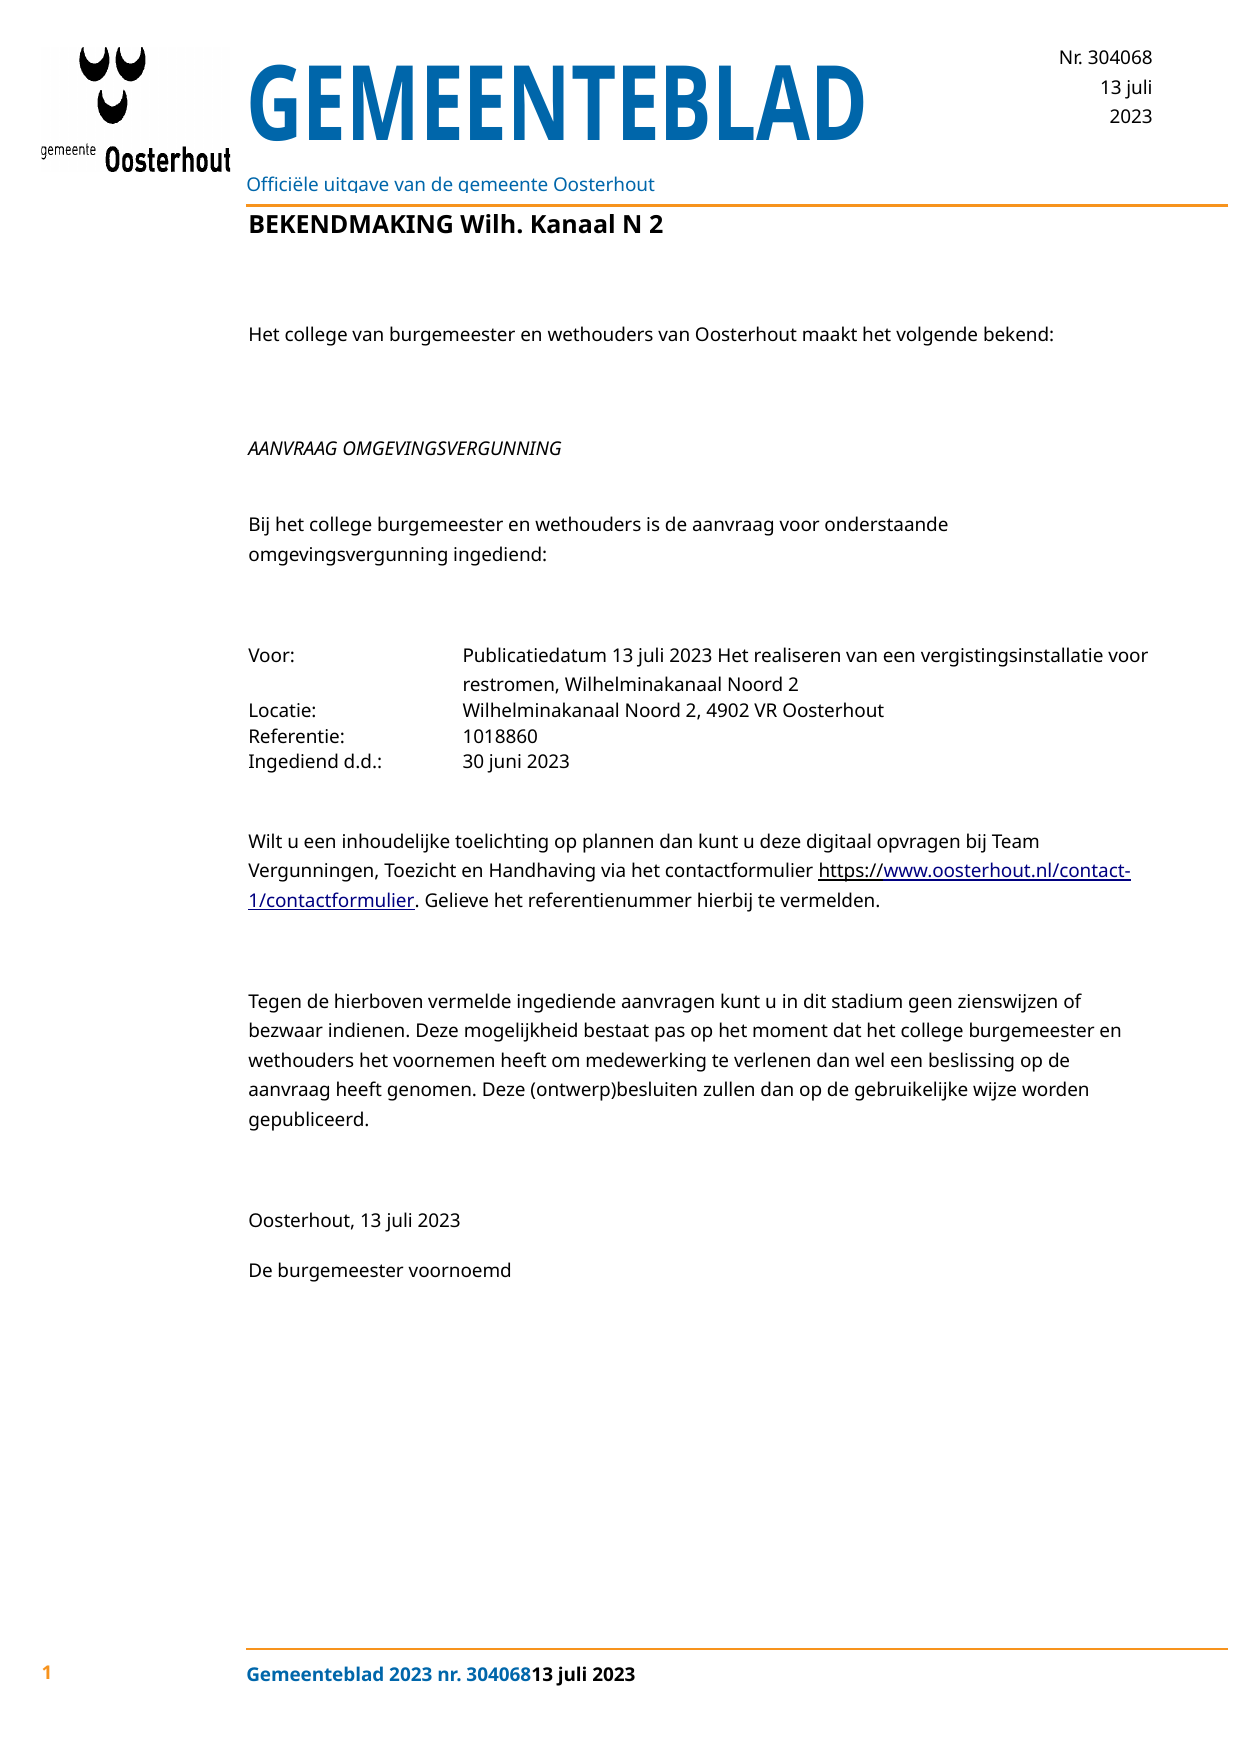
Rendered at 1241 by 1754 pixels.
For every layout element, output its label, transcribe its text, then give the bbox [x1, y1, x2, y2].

table_header Publicatiedatum 13 juli 2023 Het realiseren van een vergistingsinstallatie voor restromen, Wilhelminakanaal Noord 2 [462, 642, 1152, 697]
table_header Voor: [248, 642, 462, 697]
text Wilt u een inhoudelijke toelichting op plannen dan kunt u deze digitaal opvragen bij Team Vergunningen, Toezicht en Handhaving via het contactformulier https://www.oosterhout.nl/contact-1/contactformulier. Gelieve het referentienummer hierbij te vermelden. [248, 828, 1152, 913]
text Bij het college burgemeester en wethouders is de aanvraag voor onderstaande omgevingsvergunning ingediend: [248, 511, 1152, 567]
text BEKENDMAKING Wilh. Kanaal N 2 [248, 207, 1152, 241]
text Tegen de hierboven vermelde ingediende aanvragen kunt u in dit stadium geen zienswijzen of bezwaar indienen. Deze mogelijkheid bestaat pas op het moment dat het college burgemeester en wethouders het voornemen heeft om medewerking te verlenen dan wel een beslissing op de aanvraag heeft genomen. Deze (ontwerp)besluiten zullen dan op de gebruikelijke wijze worden gepubliceerd. [248, 988, 1152, 1132]
picture [41, 47, 231, 172]
table_cell Locatie: [248, 697, 462, 723]
table_cell Referentie: [248, 723, 462, 748]
text Oosterhout, 13 juli 2023 [248, 1207, 1152, 1233]
text De burgemeester voornoemd [248, 1257, 1152, 1283]
table_cell 1018860 [462, 723, 1152, 748]
table_cell 30 juni 2023 [462, 749, 1152, 774]
table_cell Ingediend d.d.: [248, 749, 462, 774]
table_cell Wilhelminakanaal Noord 2, 4902 VR Oosterhout [462, 697, 1152, 723]
text AANVRAAG OMGEVINGSVERGUNNING [248, 435, 1152, 461]
text Het college van burgemeester en wethouders van Oosterhout maakt het volgende bekend: [248, 321, 1152, 346]
